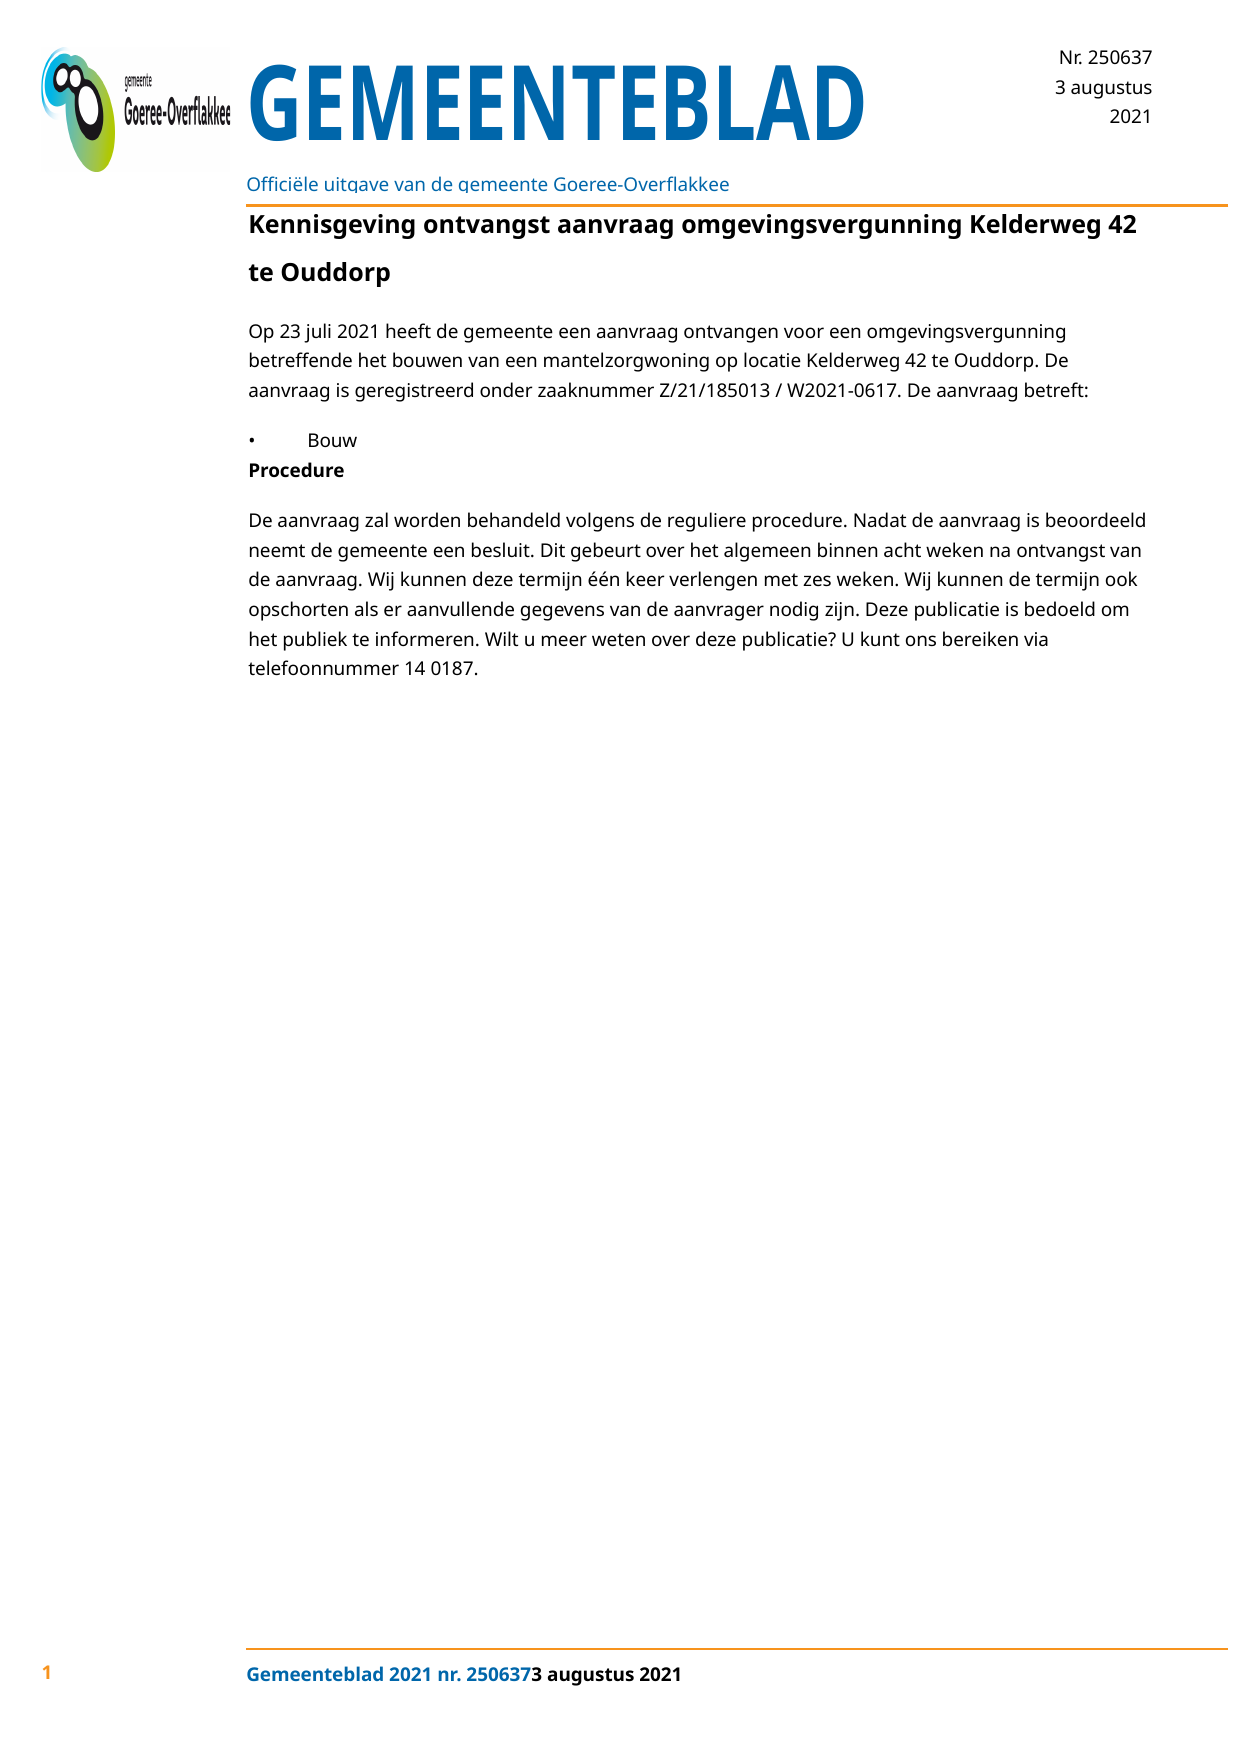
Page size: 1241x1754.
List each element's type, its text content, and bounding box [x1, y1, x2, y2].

text De aanvraag zal worden behandeld volgens de reguliere procedure. Nadat de aanvraag is beoordeeld neemt de gemeente een besluit. Dit gebeurt over het algemeen binnen acht weken na ontvangst van de aanvraag. Wij kunnen deze termijn één keer verlengen met zes weken. Wij kunnen de termijn ook opschorten als er aanvullende gegevens van de aanvrager nodig zijn. Deze publicatie is bedoeld om het publiek te informeren. Wilt u meer weten over deze publicatie? U kunt ons bereiken via telefoonnummer 14 0187. [248, 507, 1152, 681]
picture [41, 47, 231, 172]
list Bouw [248, 427, 1152, 453]
text Kennisgeving ontvangst aanvraag omgevingsvergunning Kelderweg 42 te Ouddorp [248, 207, 1152, 288]
text Op 23 juli 2021 heeft de gemeente een aanvraag ontvangen voor een omgevingsvergunning betreffende het bouwen van een mantelzorgwoning op locatie Kelderweg 42 te Ouddorp. De aanvraag is geregistreerd onder zaaknummer Z/21/185013 / W2021-0617. De aanvraag betreft: [248, 318, 1152, 403]
text Procedure [248, 457, 1152, 483]
